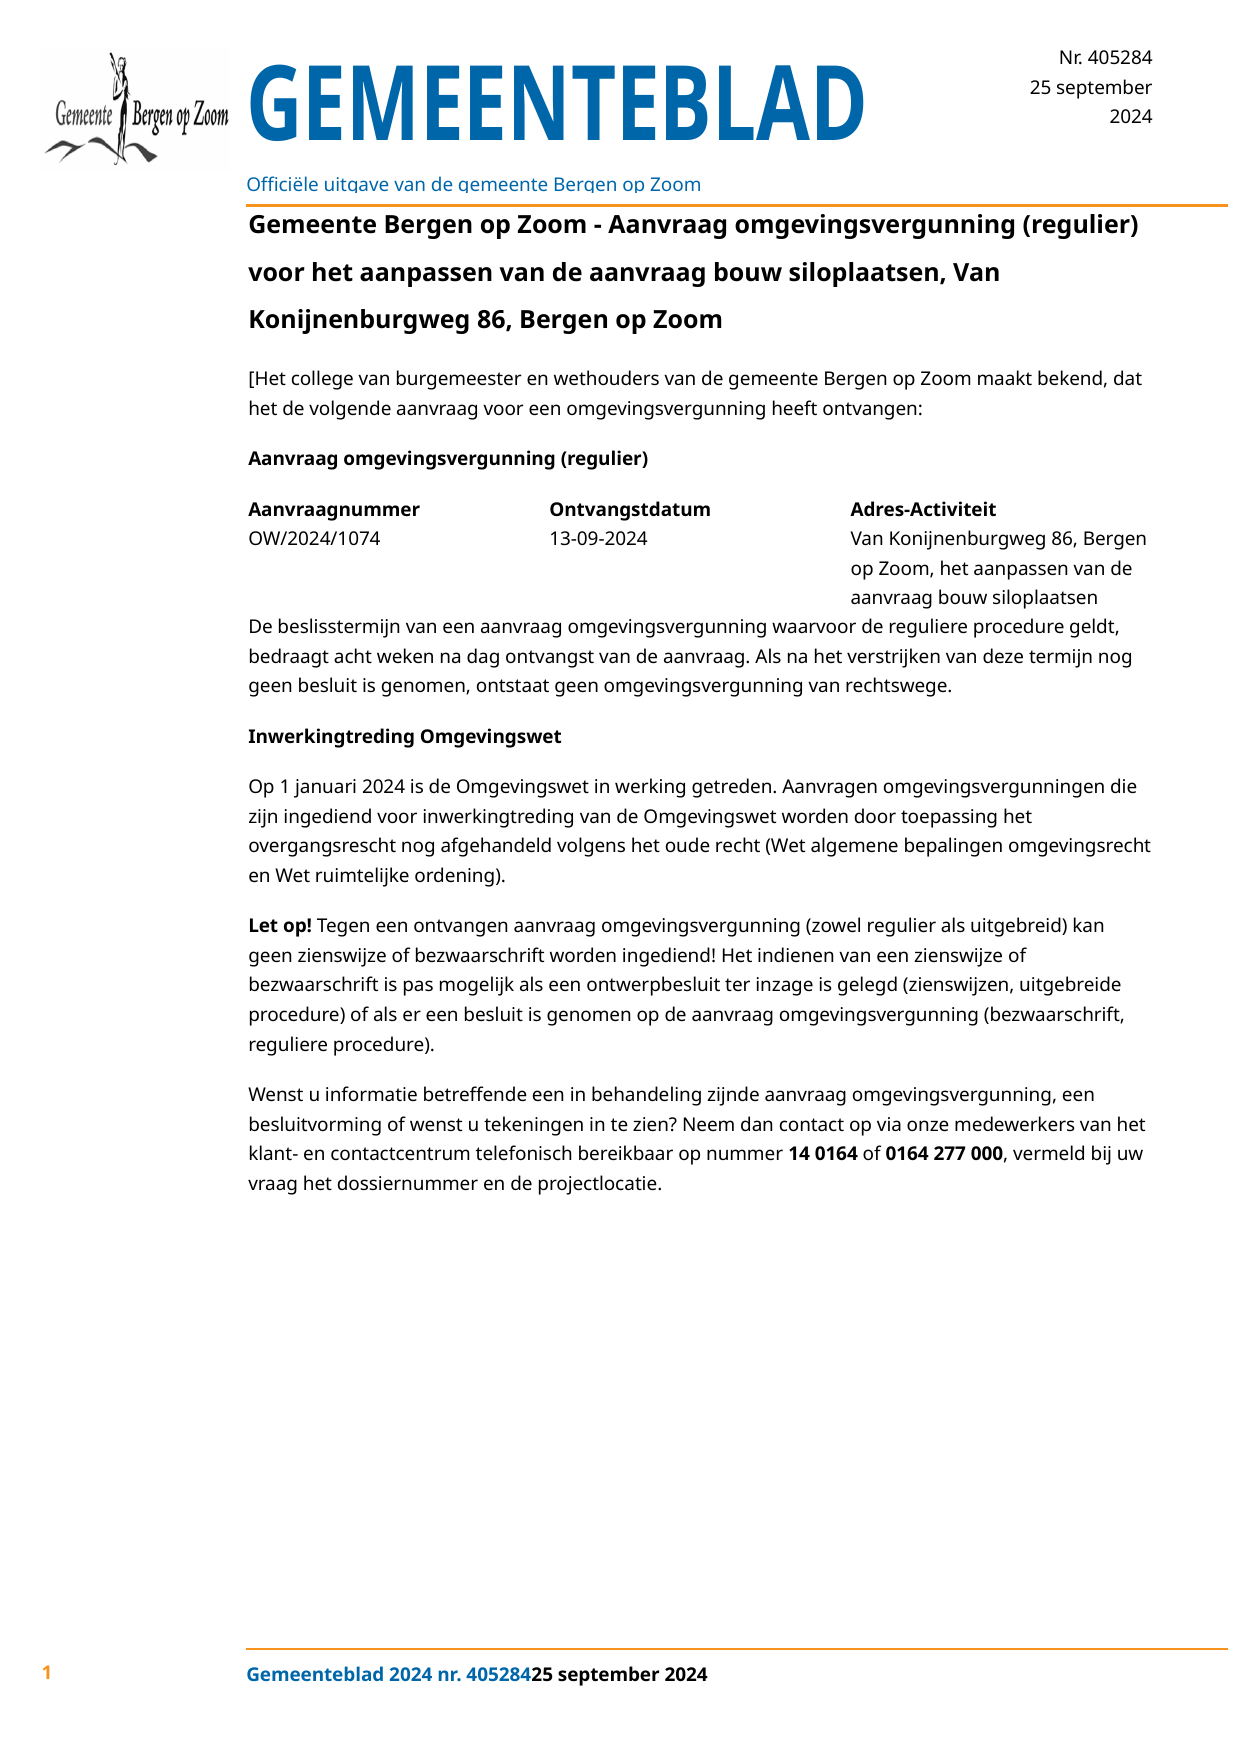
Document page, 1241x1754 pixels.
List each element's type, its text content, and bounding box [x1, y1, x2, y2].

table_header OW/2024/1074 [248, 525, 549, 610]
text Gemeente Bergen op Zoom - Aanvraag omgevingsvergunning (regulier) voor het aanpassen van de aanvraag bouw siloplaatsen, Van Konijnenburgweg 86, Bergen op Zoom [248, 207, 1152, 336]
text Wenst u informatie betreffende een in behandeling zijnde aanvraag omgevingsvergunning, een besluitvorming of wenst u tekeningen in te zien? Neem dan contact op via onze medewerkers van het klant- en contactcentrum telefonisch bereikbaar op nummer 14 0164 of 0164 277 000, vermeld bij uw vraag het dossiernummer en de projectlocatie. [248, 1081, 1152, 1196]
table_header Aanvraagnummer [248, 496, 549, 522]
text [Het college van burgemeester en wethouders van de gemeente Bergen op Zoom maakt bekend, dat het de volgende aanvraag voor een omgevingsvergunning heeft ontvangen: [248, 366, 1152, 421]
text Op 1 januari 2024 is de Omgevingswet in werking getreden. Aanvragen omgevingsvergunningen die zijn ingediend voor inwerkingtreding van de Omgevingswet worden door toepassing het overgangsrescht nog afgehandeld volgens het oude recht (Wet algemene bepalingen omgevingsrecht en Wet ruimtelijke ordening). [248, 773, 1152, 888]
table_header 13-09-2024 [549, 525, 850, 610]
text De beslisstermijn van een aanvraag omgevingsvergunning waarvoor de reguliere procedure geldt, bedraagt acht weken na dag ontvangst van de aanvraag. Als na het verstrijken van deze termijn nog geen besluit is genomen, ontstaat geen omgevingsvergunning van rechtswege. [248, 613, 1152, 698]
picture [41, 47, 231, 172]
text Inwerkingtreding Omgevingswet [248, 723, 1152, 748]
text Aanvraag omgevingsvergunning (regulier) [248, 446, 1152, 471]
text Let op! Tegen een ontvangen aanvraag omgevingsvergunning (zowel regulier als uitgebreid) kan geen zienswijze of bezwaarschrift worden ingediend! Het indienen van een zienswijze of bezwaarschrift is pas mogelijk als een ontwerpbesluit ter inzage is gelegd (zienswijzen, uitgebreide procedure) of als er een besluit is genomen op de aanvraag omgevingsvergunning (bezwaarschrift, reguliere procedure). [248, 912, 1152, 1056]
table_header Van Konijnenburgweg 86, Bergen op Zoom, het aanpassen van de aanvraag bouw siloplaatsen [850, 525, 1152, 610]
table_header Adres-Activiteit [850, 496, 1152, 522]
table_header Ontvangstdatum [549, 496, 850, 522]
